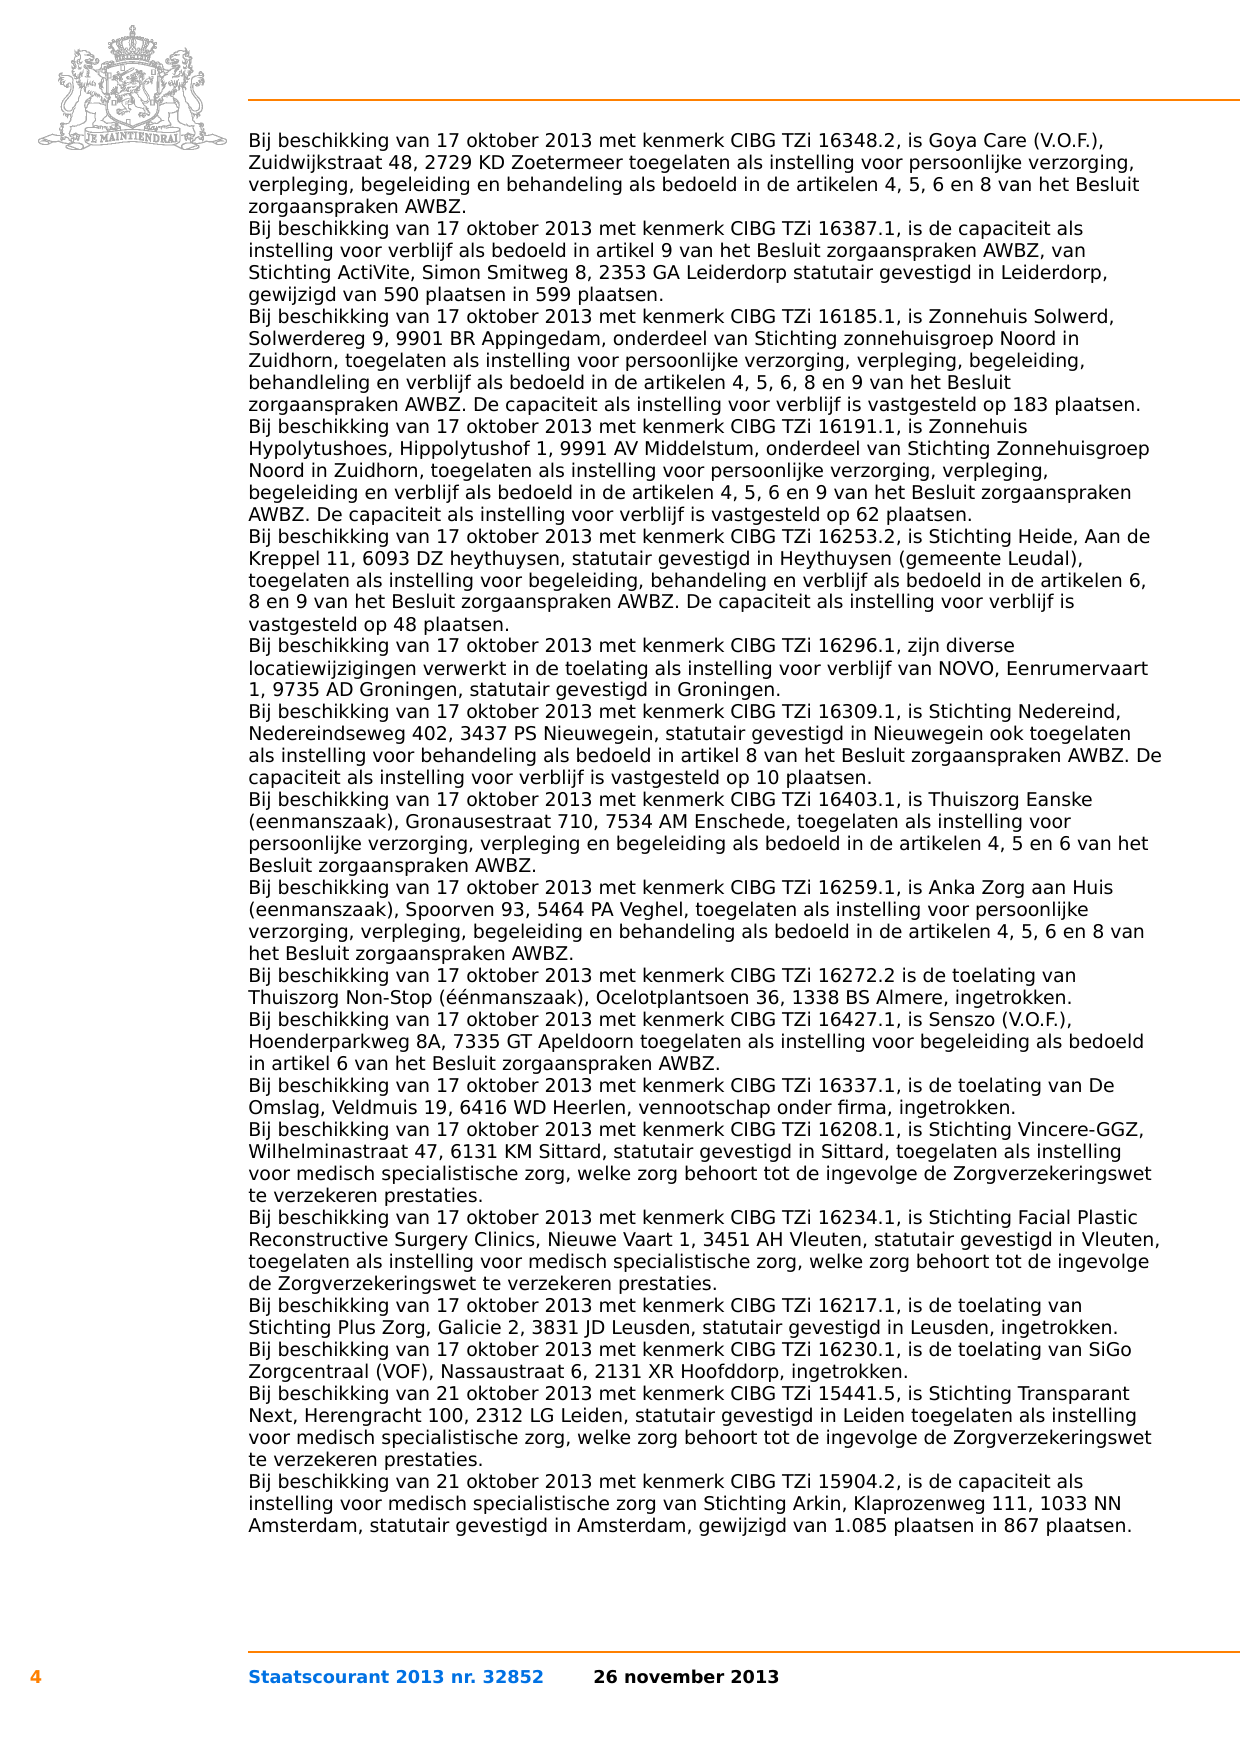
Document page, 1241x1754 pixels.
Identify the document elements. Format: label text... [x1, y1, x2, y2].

text Bij beschikking van 17 oktober 2013 met kenmerk CIBG TZi 16296.1, zijn diverse locatiewijzigingen verwerkt in de toelating als instelling voor verblijf van NOVO, Eenrumervaart 1, 9735 AD Groningen, statutair gevestigd in Groningen. [248, 635, 1163, 701]
text Bij beschikking van 17 oktober 2013 met kenmerk CIBG TZi 16217.1, is de toelating van Stichting Plus Zorg, Galicie 2, 3831 JD Leusden, statutair gevestigd in Leusden, ingetrokken. [248, 1295, 1163, 1339]
text Bij beschikking van 17 oktober 2013 met kenmerk CIBG TZi 16234.1, is Stichting Facial Plastic Reconstructive Surgery Clinics, Nieuwe Vaart 1, 3451 AH Vleuten, statutair gevestigd in Vleuten, toegelaten als instelling voor medisch specialistische zorg, welke zorg behoort tot de ingevolge de Zorgverzekeringswet te verzekeren prestaties. [248, 1207, 1163, 1295]
text Bij beschikking van 17 oktober 2013 met kenmerk CIBG TZi 16309.1, is Stichting Nedereind, Nedereindseweg 402, 3437 PS Nieuwegein, statutair gevestigd in Nieuwegein ook toegelaten als instelling voor behandeling als bedoeld in artikel 8 van het Besluit zorgaanspraken AWBZ. De capaciteit als instelling voor verblijf is vastgesteld op 10 plaatsen. [248, 701, 1163, 789]
text Bij beschikking van 21 oktober 2013 met kenmerk CIBG TZi 15441.5, is Stichting Transparant Next, Herengracht 100, 2312 LG Leiden, statutair gevestigd in Leiden toegelaten als instelling voor medisch specialistische zorg, welke zorg behoort tot de ingevolge de Zorgverzekeringswet te verzekeren prestaties. [248, 1383, 1163, 1471]
text Bij beschikking van 17 oktober 2013 met kenmerk CIBG TZi 16272.2 is de toelating van Thuiszorg Non-Stop (éénmanszaak), Ocelotplantsoen 36, 1338 BS Almere, ingetrokken. [248, 965, 1163, 1009]
text Bij beschikking van 21 oktober 2013 met kenmerk CIBG TZi 15904.2, is de capaciteit als instelling voor medisch specialistische zorg van Stichting Arkin, Klaprozenweg 111, 1033 NN Amsterdam, statutair gevestigd in Amsterdam, gewijzigd van 1.085 plaatsen in 867 plaatsen. [248, 1471, 1163, 1537]
text Bij beschikking van 17 oktober 2013 met kenmerk CIBG TZi 16348.2, is Goya Care (V.O.F.), Zuidwijkstraat 48, 2729 KD Zoetermeer toegelaten als instelling voor persoonlijke verzorging, verpleging, begeleiding en behandeling als bedoeld in de artikelen 4, 5, 6 en 8 van het Besluit zorgaanspraken AWBZ. [248, 130, 1163, 218]
text Bij beschikking van 17 oktober 2013 met kenmerk CIBG TZi 16208.1, is Stichting Vincere-GGZ, Wilhelminastraat 47, 6131 KM Sittard, statutair gevestigd in Sittard, toegelaten als instelling voor medisch specialistische zorg, welke zorg behoort tot de ingevolge de Zorgverzekeringswet te verzekeren prestaties. [248, 1119, 1163, 1207]
text Bij beschikking van 17 oktober 2013 met kenmerk CIBG TZi 16191.1, is Zonnehuis Hypolytushoes, Hippolytushof 1, 9991 AV Middelstum, onderdeel van Stichting Zonnehuisgroep Noord in Zuidhorn, toegelaten als instelling voor persoonlijke verzorging, verpleging, begeleiding en verblijf als bedoeld in de artikelen 4, 5, 6 en 9 van het Besluit zorgaanspraken AWBZ. De capaciteit als instelling voor verblijf is vastgesteld op 62 plaatsen. [248, 416, 1163, 526]
text Bij beschikking van 17 oktober 2013 met kenmerk CIBG TZi 16387.1, is de capaciteit als instelling voor verblijf als bedoeld in artikel 9 van het Besluit zorgaanspraken AWBZ, van Stichting ActiVite, Simon Smitweg 8, 2353 GA Leiderdorp statutair gevestigd in Leiderdorp, gewijzigd van 590 plaatsen in 599 plaatsen. [248, 218, 1163, 306]
text Bij beschikking van 17 oktober 2013 met kenmerk CIBG TZi 16403.1, is Thuiszorg Eanske (eenmanszaak), Gronausestraat 710, 7534 AM Enschede, toegelaten als instelling voor persoonlijke verzorging, verpleging en begeleiding als bedoeld in de artikelen 4, 5 en 6 van het Besluit zorgaanspraken AWBZ. [248, 789, 1163, 877]
text Bij beschikking van 17 oktober 2013 met kenmerk CIBG TZi 16185.1, is Zonnehuis Solwerd, Solwerdereg 9, 9901 BR Appingedam, onderdeel van Stichting zonnehuisgroep Noord in Zuidhorn, toegelaten als instelling voor persoonlijke verzorging, verpleging, begeleiding, behandleling en verblijf als bedoeld in de artikelen 4, 5, 6, 8 en 9 van het Besluit zorgaanspraken AWBZ. De capaciteit als instelling voor verblijf is vastgesteld op 183 plaatsen. [248, 306, 1163, 416]
text Bij beschikking van 17 oktober 2013 met kenmerk CIBG TZi 16230.1, is de toelating van SiGo Zorgcentraal (VOF), Nassaustraat 6, 2131 XR Hoofddorp, ingetrokken. [248, 1339, 1163, 1383]
text Bij beschikking van 17 oktober 2013 met kenmerk CIBG TZi 16427.1, is Senszo (V.O.F.), Hoenderparkweg 8A, 7335 GT Apeldoorn toegelaten als instelling voor begeleiding als bedoeld in artikel 6 van het Besluit zorgaanspraken AWBZ. [248, 1009, 1163, 1075]
picture [38, 25, 227, 150]
text Bij beschikking van 17 oktober 2013 met kenmerk CIBG TZi 16337.1, is de toelating van De Omslag, Veldmuis 19, 6416 WD Heerlen, vennootschap onder firma, ingetrokken. [248, 1075, 1163, 1119]
text Bij beschikking van 17 oktober 2013 met kenmerk CIBG TZi 16253.2, is Stichting Heide, Aan de Kreppel 11, 6093 DZ heythuysen, statutair gevestigd in Heythuysen (gemeente Leudal), toegelaten als instelling voor begeleiding, behandeling en verblijf als bedoeld in de artikelen 6, 8 en 9 van het Besluit zorgaanspraken AWBZ. De capaciteit als instelling voor verblijf is vastgesteld op 48 plaatsen. [248, 526, 1163, 635]
text Bij beschikking van 17 oktober 2013 met kenmerk CIBG TZi 16259.1, is Anka Zorg aan Huis (eenmanszaak), Spoorven 93, 5464 PA Veghel, toegelaten als instelling voor persoonlijke verzorging, verpleging, begeleiding en behandeling als bedoeld in de artikelen 4, 5, 6 en 8 van het Besluit zorgaanspraken AWBZ. [248, 877, 1163, 965]
